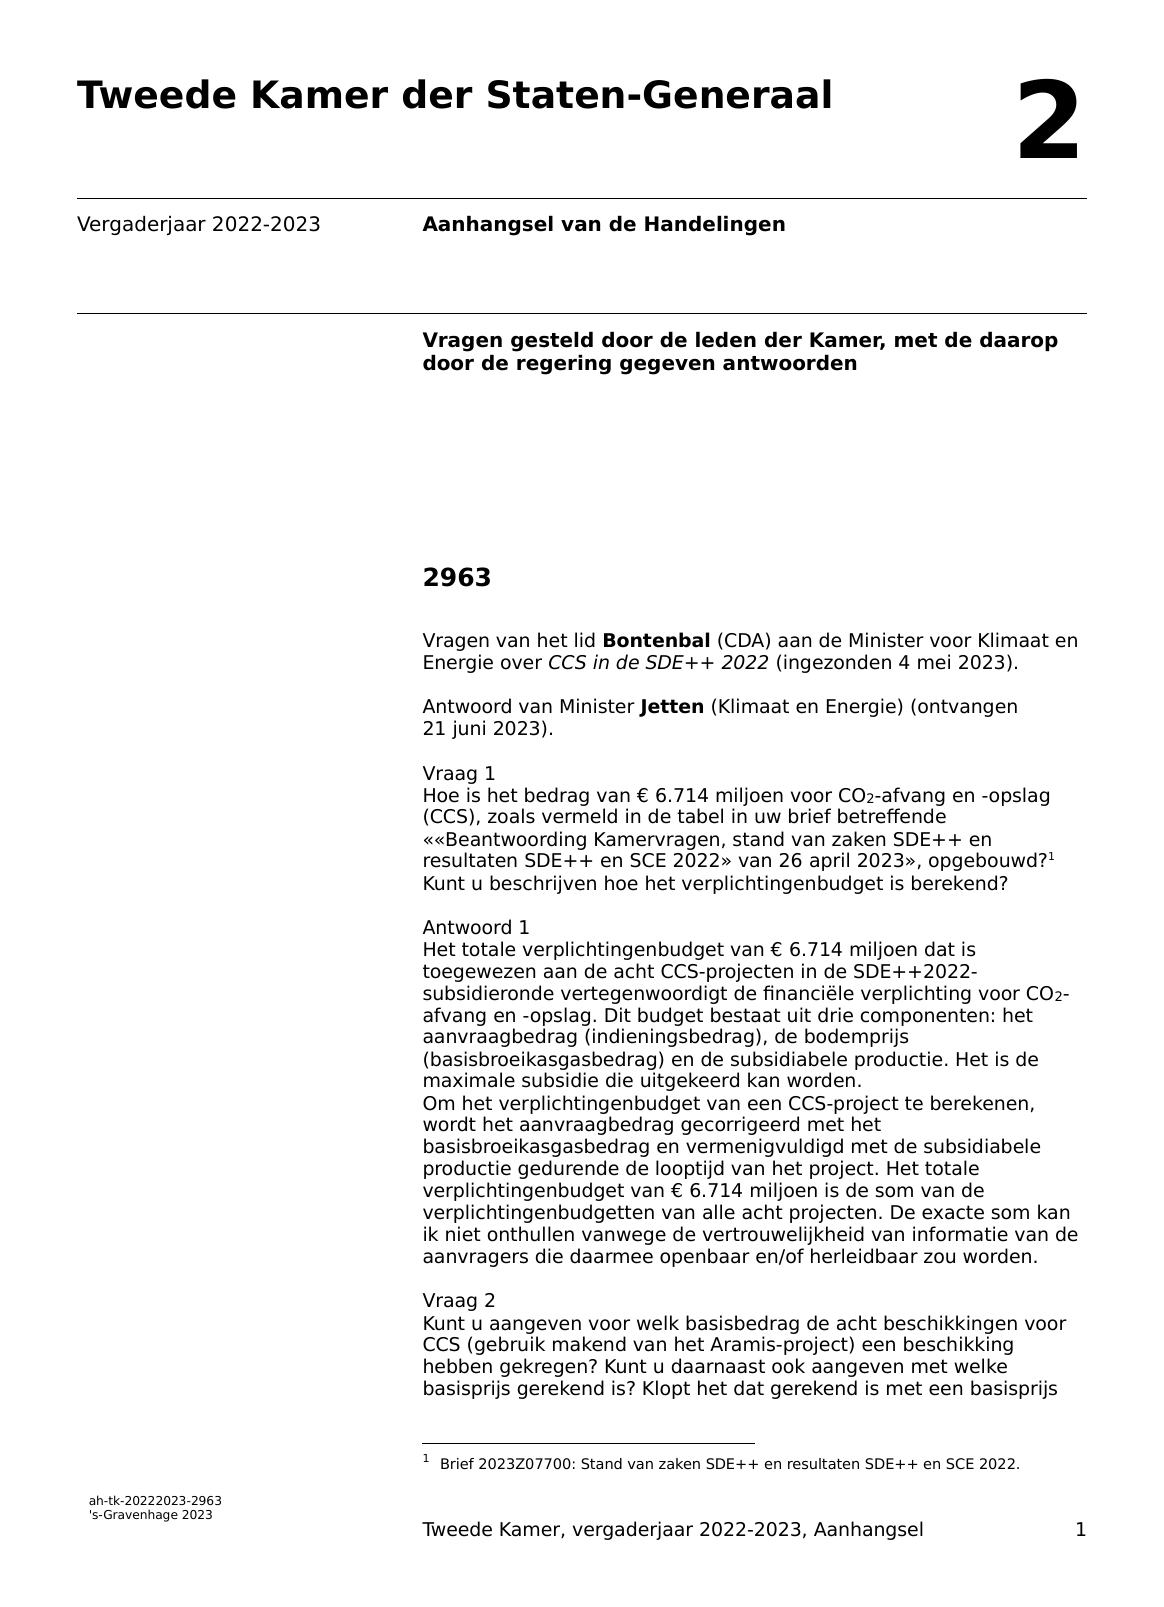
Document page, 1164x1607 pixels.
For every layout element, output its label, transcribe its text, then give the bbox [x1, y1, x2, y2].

table_cell [77, 314, 422, 375]
table_header 2 [886, 59, 1087, 198]
text Antwoord 1 [422, 917, 1087, 938]
table_header Tweede Kamer der Staten-Generaal [77, 59, 886, 198]
text ah-tk-20222023-2963 [88, 1494, 323, 1508]
text Vraag 2 [422, 1290, 1087, 1312]
text 's-Gravenhage 2023 [88, 1508, 323, 1522]
text Kunt u aangeven voor welk basisbedrag de acht beschikkingen voor CCS (gebruik makend van het Aramis-project) een beschikking hebben gekregen? Kunt u daarnaast ook aangeven met welke basisprijs gerekend is? Klopt het dat gerekend is met een basisprijs [422, 1312, 1087, 1400]
table_cell Aanhangsel van de Handelingen [422, 199, 1087, 313]
text Vraag 1 [422, 762, 1087, 784]
text Vragen van het lid Bontenbal (CDA) aan de Minister voor Klimaat en Energie over CCS in de SDE++ 2022 (ingezonden 4 mei 2023). [422, 630, 1087, 674]
table_cell Vergaderjaar 2022-2023 [77, 199, 422, 313]
text 2963 [422, 563, 1087, 592]
text Antwoord van Minister Jetten (Klimaat en Energie) (ontvangen 21 juni 2023). [422, 696, 1087, 740]
text Brief 2023Z07700: Stand van zaken SDE++ en resultaten SDE++ en SCE 2022. [422, 1452, 1087, 1474]
text Het totale verplichtingenbudget van € 6.714 miljoen dat is toegewezen aan de acht CCS-projecten in de SDE++2022-subsidieronde vertegenwoordigt de financiële verplichting voor CO2-afvang en -opslag. Dit budget bestaat uit drie componenten: het aanvraagbedrag (indieningsbedrag), de bodemprijs (basisbroeikasgasbedrag) en de subsidiabele productie. Het is de maximale subsidie die uitgekeerd kan worden. [422, 938, 1087, 1092]
table_cell Vragen gesteld door de leden der Kamer, met de daarop door de regering gegeven antwoorden [422, 314, 1087, 375]
text Hoe is het bedrag van € 6.714 miljoen voor CO2-afvang en -opslag (CCS), zoals vermeld in de tabel in uw brief betreffende ««Beantwoording Kamervragen, stand van zaken SDE++ en resultaten SDE++ en SCE 2022» van 26 april 2023», opgebouwd? Kunt u beschrijven hoe het verplichtingenbudget is berekend? [422, 784, 1087, 894]
text Om het verplichtingenbudget van een CCS-project te berekenen, wordt het aanvraagbedrag gecorrigeerd met het basisbroeikasgasbedrag en vermenigvuldigd met de subsidiabele productie gedurende de looptijd van het project. Het totale verplichtingenbudget van € 6.714 miljoen is de som van de verplichtingenbudgetten van alle acht projecten. De exacte som kan ik niet onthullen vanwege de vertrouwelijkheid van informatie van de aanvragers die daarmee openbaar en/of herleidbaar zou worden. [422, 1092, 1087, 1268]
